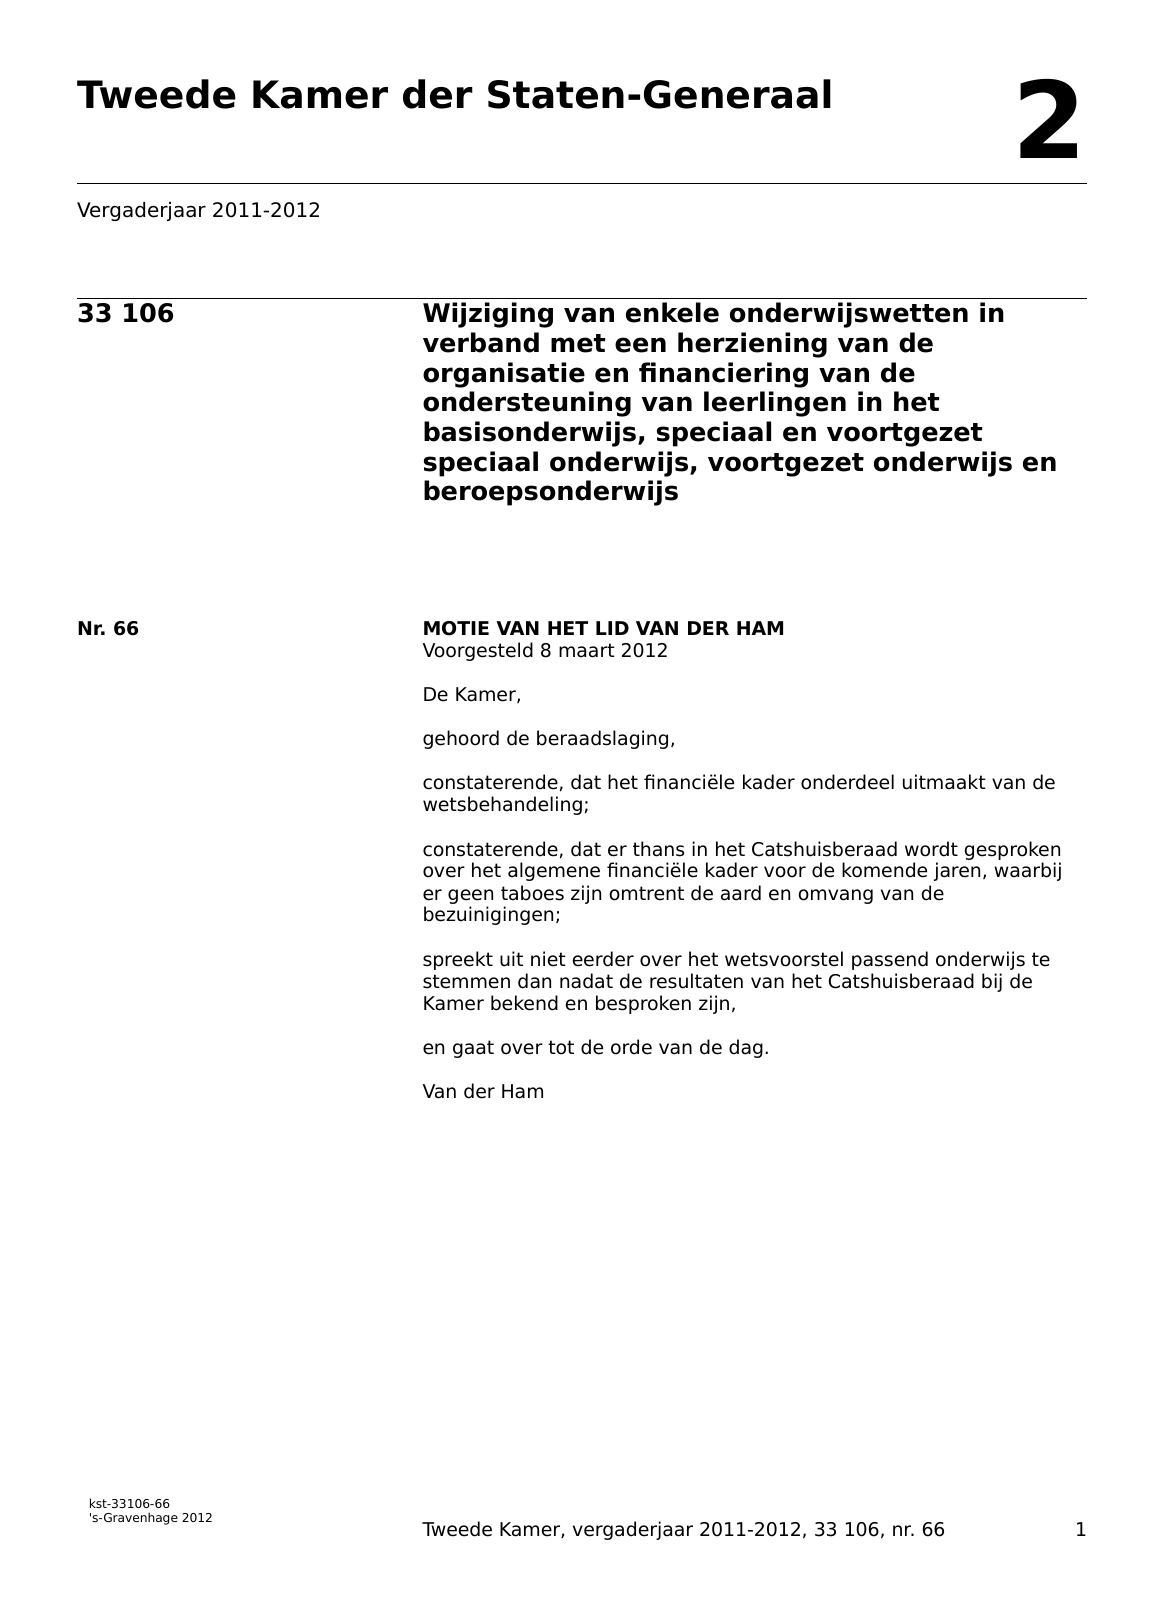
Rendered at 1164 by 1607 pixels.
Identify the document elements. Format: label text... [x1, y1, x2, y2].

text Van der Ham [422, 1081, 1087, 1103]
text spreekt uit niet eerder over het wetsvoorstel passend onderwijs te stemmen dan nadat de resultaten van het Catshuisberaad bij de Kamer bekend en besproken zijn, [422, 948, 1087, 1014]
subtitle 33 106 Wijziging van enkele onderwijswetten in verband met een herziening van de organisatie en financiering van de ondersteuning van leerlingen in het basisonderwijs, speciaal en voortgezet speciaal onderwijs, voortgezet onderwijs en beroepsonderwijs [77, 299, 1087, 507]
text Voorgesteld 8 maart 2012 [422, 640, 1087, 662]
subtitle Nr. 66 MOTIE VAN HET LID VAN DER HAM [77, 618, 1087, 640]
text constaterende, dat het financiële kader onderdeel uitmaakt van de wetsbehandeling; [422, 772, 1087, 816]
text kst-33106-66 [88, 1497, 323, 1511]
text gehoord de beraadslaging, [422, 728, 1087, 750]
text De Kamer, [422, 684, 1087, 706]
table_header 2 [886, 59, 1087, 183]
text constaterende, dat er thans in het Catshuisberaad wordt gesproken over het algemene financiële kader voor de komende jaren, waarbij er geen taboes zijn omtrent de aard en omvang van de bezuinigingen; [422, 838, 1087, 926]
text en gaat over tot de orde van de dag. [422, 1037, 1087, 1059]
table_header Tweede Kamer der Staten-Generaal [77, 59, 886, 183]
text 's-Gravenhage 2012 [88, 1511, 323, 1525]
table_cell Vergaderjaar 2011-2012 [77, 184, 1087, 298]
